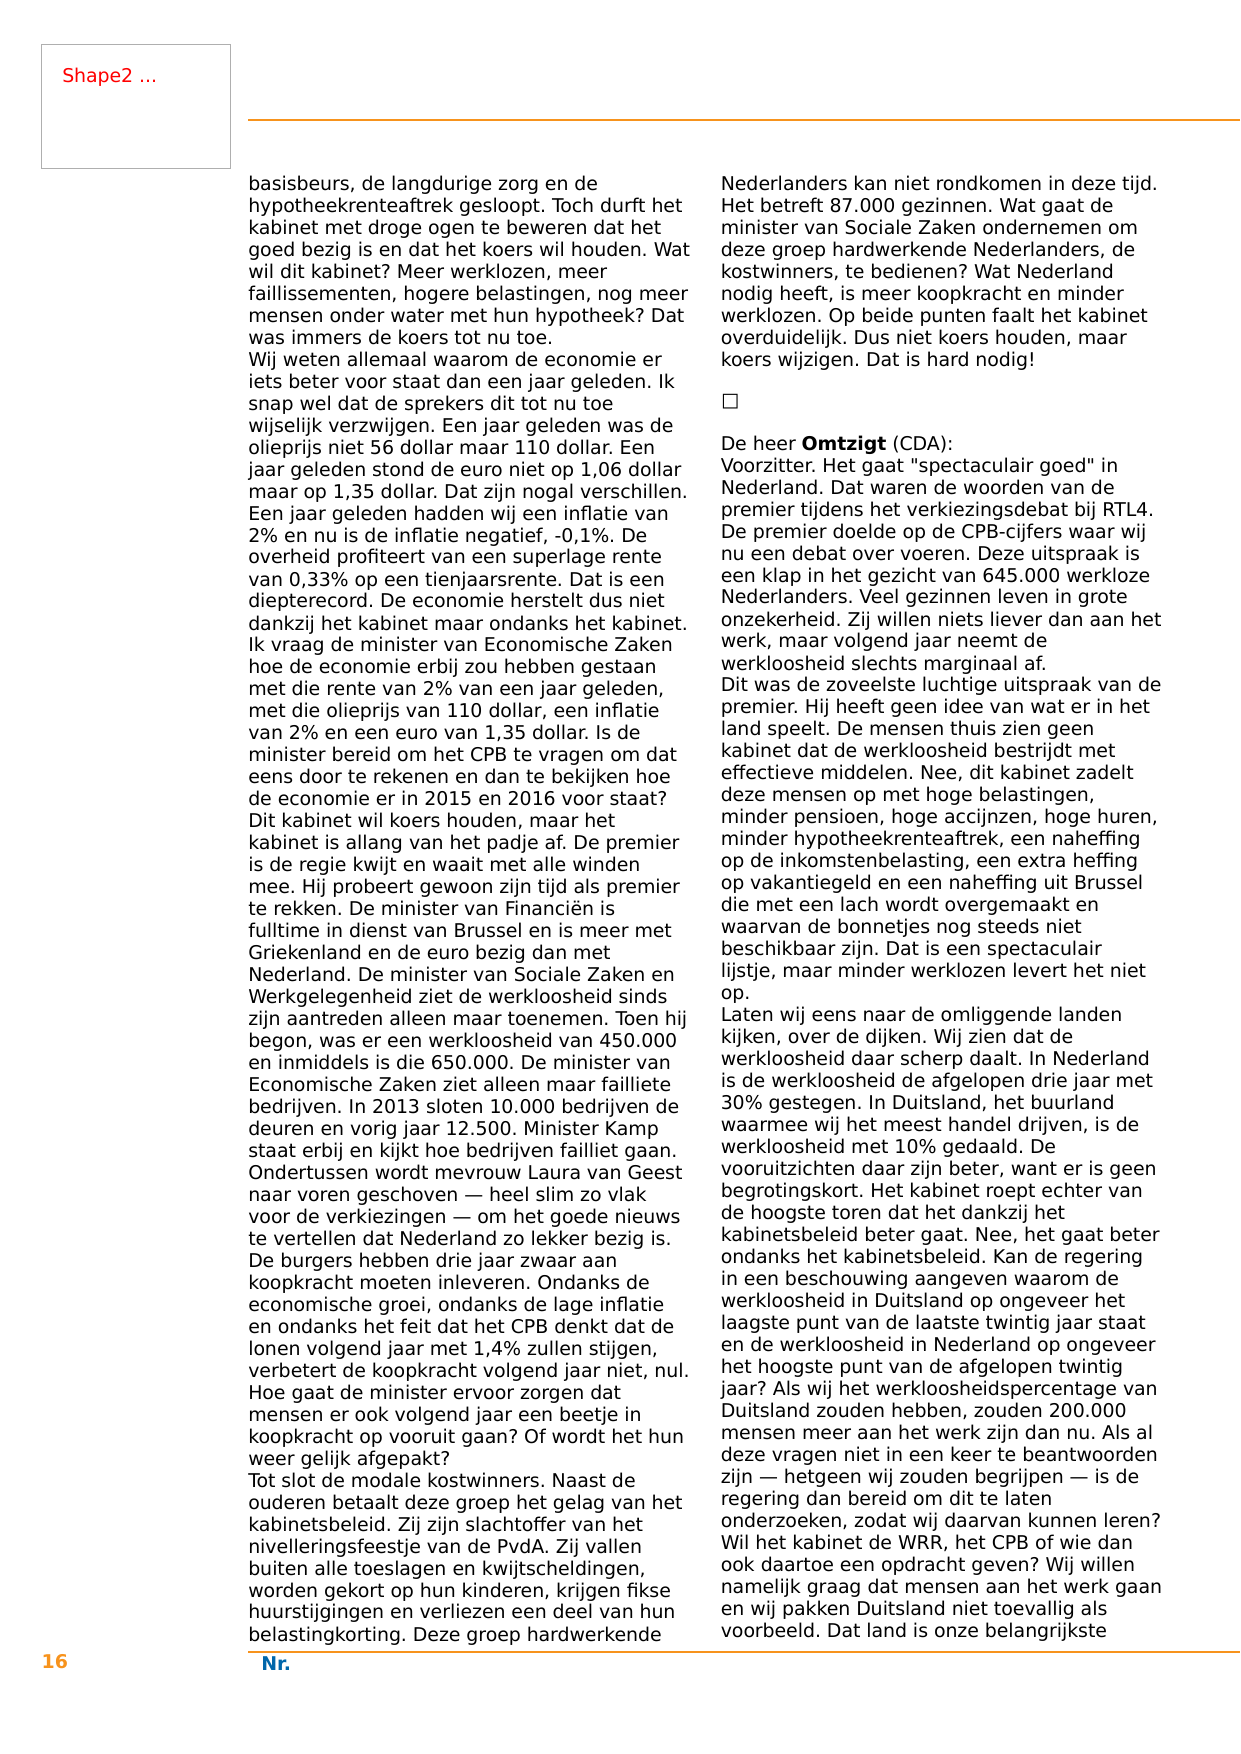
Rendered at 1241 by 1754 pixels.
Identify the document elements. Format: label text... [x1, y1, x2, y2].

text Voorzitter. Het gaat "spectaculair goed" in Nederland. Dat waren de woorden van de premier tijdens het verkiezingsdebat bij RTL4. De premier doelde op de CPB-cijfers waar wij nu een debat over voeren. Deze uitspraak is een klap in het gezicht van 645.000 werkloze Nederlanders. Veel gezinnen leven in grote onzekerheid. Zij willen niets liever dan aan het werk, maar volgend jaar neemt de werkloosheid slechts marginaal af. [721, 454, 1163, 674]
text Tot slot de modale kostwinners. Naast de ouderen betaalt deze groep het gelag van het kabinetsbeleid. Zij zijn slachtoffer van het nivelleringsfeestje van de PvdA. Zij vallen buiten alle toeslagen en kwijtscheldingen, worden gekort op hun kinderen, krijgen fikse huurstijgingen en verliezen een deel van hun belastingkorting. Deze groep hardwerkende [248, 1469, 691, 1645]
text Laten wij eens naar de omliggende landen kijken, over de dijken. Wij zien dat de werkloosheid daar scherp daalt. In Nederland is de werkloosheid de afgelopen drie jaar met 30% gestegen. In Duitsland, het buurland waarmee wij het meest handel drijven, is de werkloosheid met 10% gedaald. De vooruitzichten daar zijn beter, want er is geen begrotingskort. Het kabinet roept echter van de hoogste toren dat het dankzij het kabinetsbeleid beter gaat. Nee, het gaat beter ondanks het kabinetsbeleid. Kan de regering in een beschouwing aangeven waarom de werkloosheid in Duitsland op ongeveer het laagste punt van de laatste twintig jaar staat en de werkloosheid in Nederland op ongeveer het hoogste punt van de afgelopen twintig jaar? Als wij het werkloosheidspercentage van Duitsland zouden hebben, zouden 200.000 mensen meer aan het werk zijn dan nu. Als al deze vragen niet in een keer te beantwoorden zijn — hetgeen wij zouden begrijpen — is de regering dan bereid om dit te laten onderzoeken, zodat wij daarvan kunnen leren? Wil het kabinet de WRR, het CPB of wie dan ook daartoe een opdracht geven? Wij willen namelijk graag dat mensen aan het werk gaan en wij pakken Duitsland niet toevallig als voorbeeld. Dat land is onze belangrijkste [721, 1004, 1163, 1641]
text Nederlanders kan niet rondkomen in deze tijd. Het betreft 87.000 gezinnen. Wat gaat de minister van Sociale Zaken ondernemen om deze groep hardwerkende Nederlanders, de kostwinners, te bedienen? Wat Nederland nodig heeft, is meer koopkracht en minder werklozen. Op beide punten faalt het kabinet overduidelijk. Dus niet koers houden, maar koers wijzigen. Dat is hard nodig! [721, 173, 1163, 371]
text ⬜ [721, 391, 1163, 413]
text basisbeurs, de langdurige zorg en de hypotheekrenteaftrek gesloopt. Toch durft het kabinet met droge ogen te beweren dat het goed bezig is en dat het koers wil houden. Wat wil dit kabinet? Meer werklozen, meer faillissementen, hogere belastingen, nog meer mensen onder water met hun hypotheek? Dat was immers de koers tot nu toe. [248, 173, 691, 349]
text Dit was de zoveelste luchtige uitspraak van de premier. Hij heeft geen idee van wat er in het land speelt. De mensen thuis zien geen kabinet dat de werkloosheid bestrijdt met effectieve middelen. Nee, dit kabinet zadelt deze mensen op met hoge belastingen, minder pensioen, hoge accijnzen, hoge huren, minder hypotheekrenteaftrek, een naheffing op de inkomstenbelasting, een extra heffing op vakantiegeld en een naheffing uit Brussel die met een lach wordt overgemaakt en waarvan de bonnetjes nog steeds niet beschikbaar zijn. Dat is een spectaculair lijstje, maar minder werklozen levert het niet op. [721, 674, 1163, 1004]
text Wij weten allemaal waarom de economie er iets beter voor staat dan een jaar geleden. Ik snap wel dat de sprekers dit tot nu toe wijselijk verzwijgen. Een jaar geleden was de olieprijs niet 56 dollar maar 110 dollar. Een jaar geleden stond de euro niet op 1,06 dollar maar op 1,35 dollar. Dat zijn nogal verschillen. Een jaar geleden hadden wij een inflatie van 2% en nu is de inflatie negatief, -0,1%. De overheid profiteert van een superlage rente van 0,33% op een tienjaarsrente. Dat is een diepterecord. De economie herstelt dus niet dankzij het kabinet maar ondanks het kabinet. Ik vraag de minister van Economische Zaken hoe de economie erbij zou hebben gestaan met die rente van 2% van een jaar geleden, met die olieprijs van 110 dollar, een inflatie van 2% en een euro van 1,35 dollar. Is de minister bereid om het CPB te vragen om dat eens door te rekenen en dan te bekijken hoe de economie er in 2015 en 2016 voor staat? [248, 349, 691, 810]
text Dit kabinet wil koers houden, maar het kabinet is allang van het padje af. De premier is de regie kwijt en waait met alle winden mee. Hij probeert gewoon zijn tijd als premier te rekken. De minister van Financiën is fulltime in dienst van Brussel en is meer met Griekenland en de euro bezig dan met Nederland. De minister van Sociale Zaken en Werkgelegenheid ziet de werkloosheid sinds zijn aantreden alleen maar toenemen. Toen hij begon, was er een werkloosheid van 450.000 en inmiddels is die 650.000. De minister van Economische Zaken ziet alleen maar failliete bedrijven. In 2013 sloten 10.000 bedrijven de deuren en vorig jaar 12.500. Minister Kamp staat erbij en kijkt hoe bedrijven failliet gaan. Ondertussen wordt mevrouw Laura van Geest naar voren geschoven — heel slim zo vlak voor de verkiezingen — om het goede nieuws te vertellen dat Nederland zo lekker bezig is. De burgers hebben drie jaar zwaar aan koopkracht moeten inleveren. Ondanks de economische groei, ondanks de lage inflatie en ondanks het feit dat het CPB denkt dat de lonen volgend jaar met 1,4% zullen stijgen, verbetert de koopkracht volgend jaar niet, nul. Hoe gaat de minister ervoor zorgen dat mensen er ook volgend jaar een beetje in koopkracht op vooruit gaan? Of wordt het hun weer gelijk afgepakt? [248, 810, 691, 1469]
text De heer Omtzigt (CDA): [721, 433, 1163, 454]
